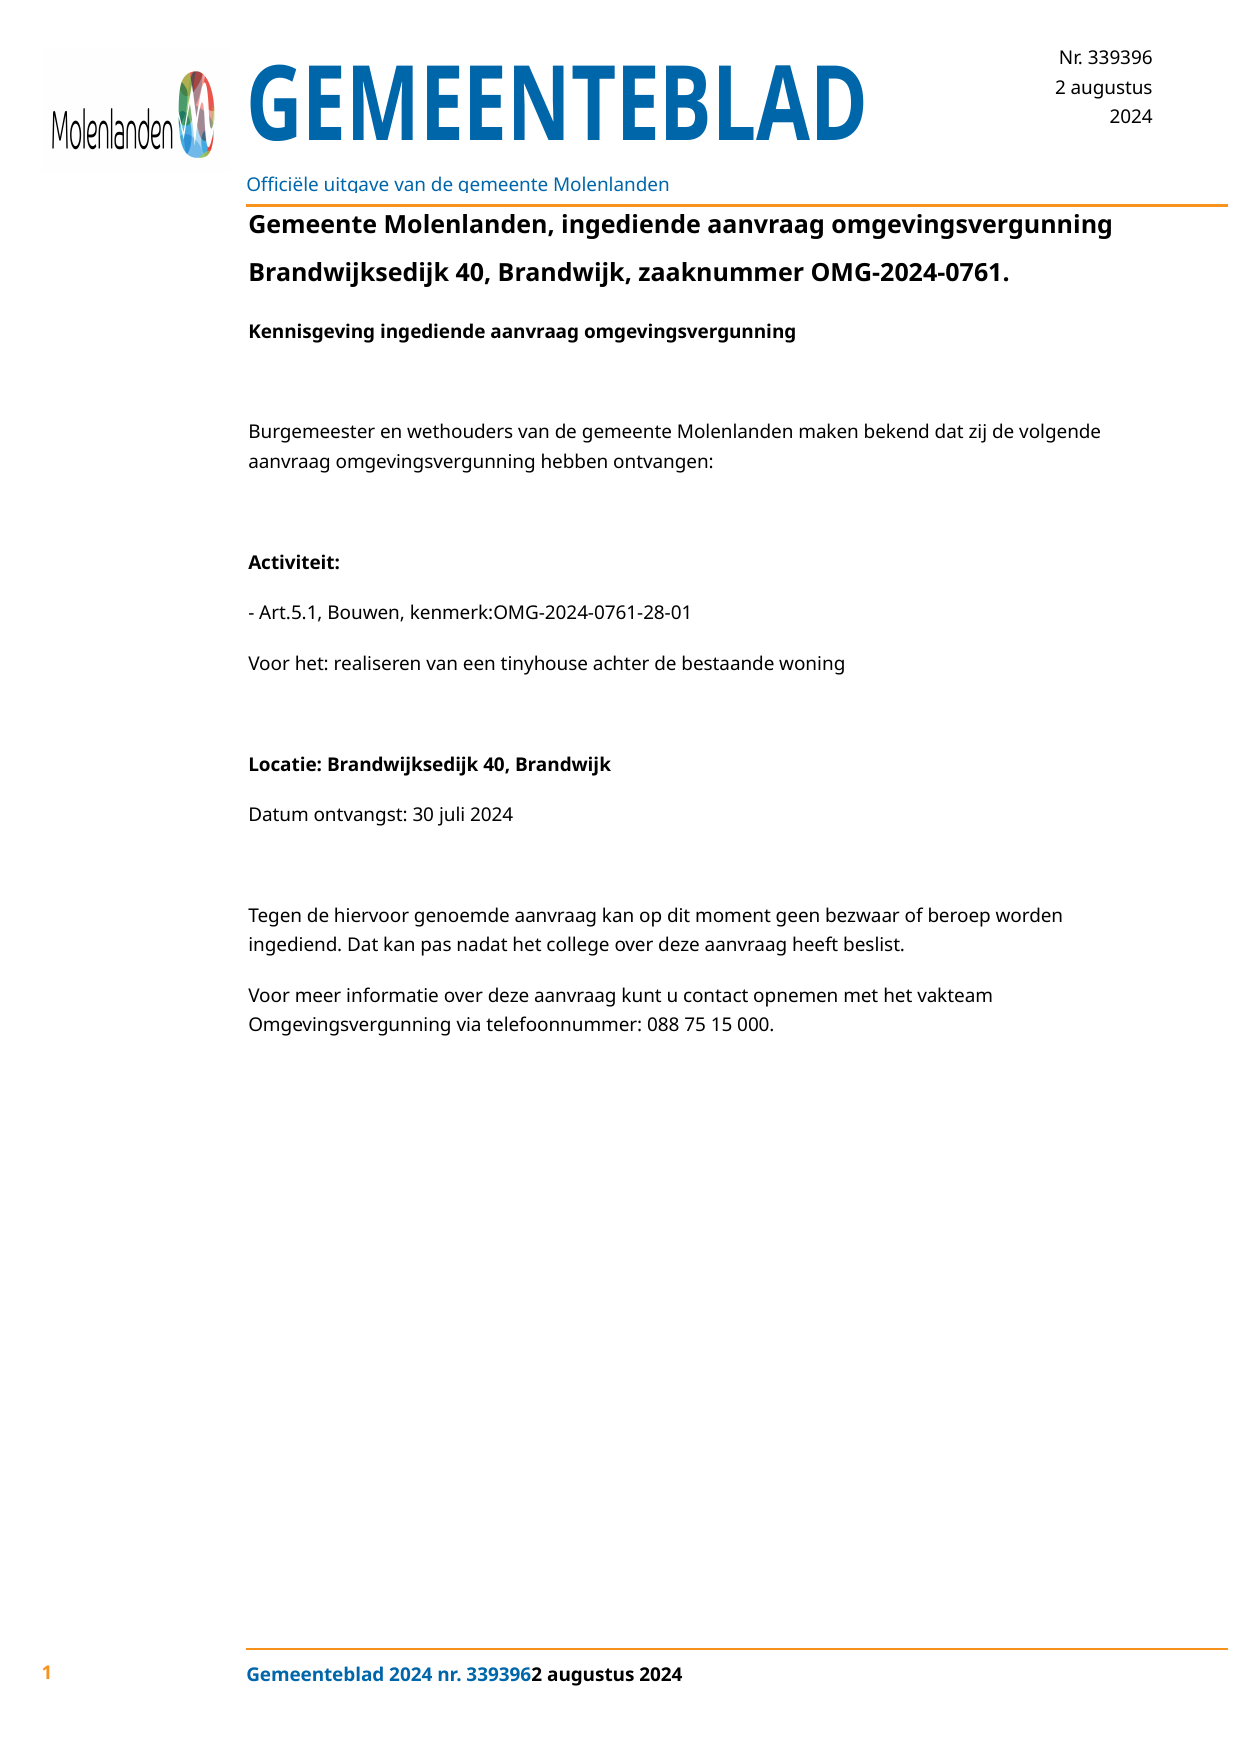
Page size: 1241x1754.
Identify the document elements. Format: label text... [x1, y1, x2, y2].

text Activiteit: [248, 549, 1152, 575]
text Voor het: realiseren van een tinyhouse achter de bestaande woning [248, 650, 1152, 676]
picture [41, 47, 231, 172]
text Gemeente Molenlanden, ingediende aanvraag omgevingsvergunning Brandwijksedijk 40, Brandwijk, zaaknummer OMG-2024-0761. [248, 207, 1152, 288]
text Locatie: Brandwijksedijk 40, Brandwijk [248, 751, 1152, 777]
text Kennisgeving ingediende aanvraag omgevingsvergunning [248, 318, 1152, 344]
text Tegen de hiervoor genoemde aanvraag kan op dit moment geen bezwaar of beroep worden ingediend. Dat kan pas nadat het college over deze aanvraag heeft beslist. [248, 902, 1152, 957]
text - Art.5.1, Bouwen, kenmerk:OMG-2024-0761-28-01 [248, 599, 1152, 625]
text Datum ontvangst: 30 juli 2024 [248, 801, 1152, 827]
text Burgemeester en wethouders van de gemeente Molenlanden maken bekend dat zij de volgende aanvraag omgevingsvergunning hebben ontvangen: [248, 419, 1152, 474]
text Voor meer informatie over deze aanvraag kunt u contact opnemen met het vakteam Omgevingsvergunning via telefoonnummer: 088 75 15 000. [248, 982, 1152, 1037]
